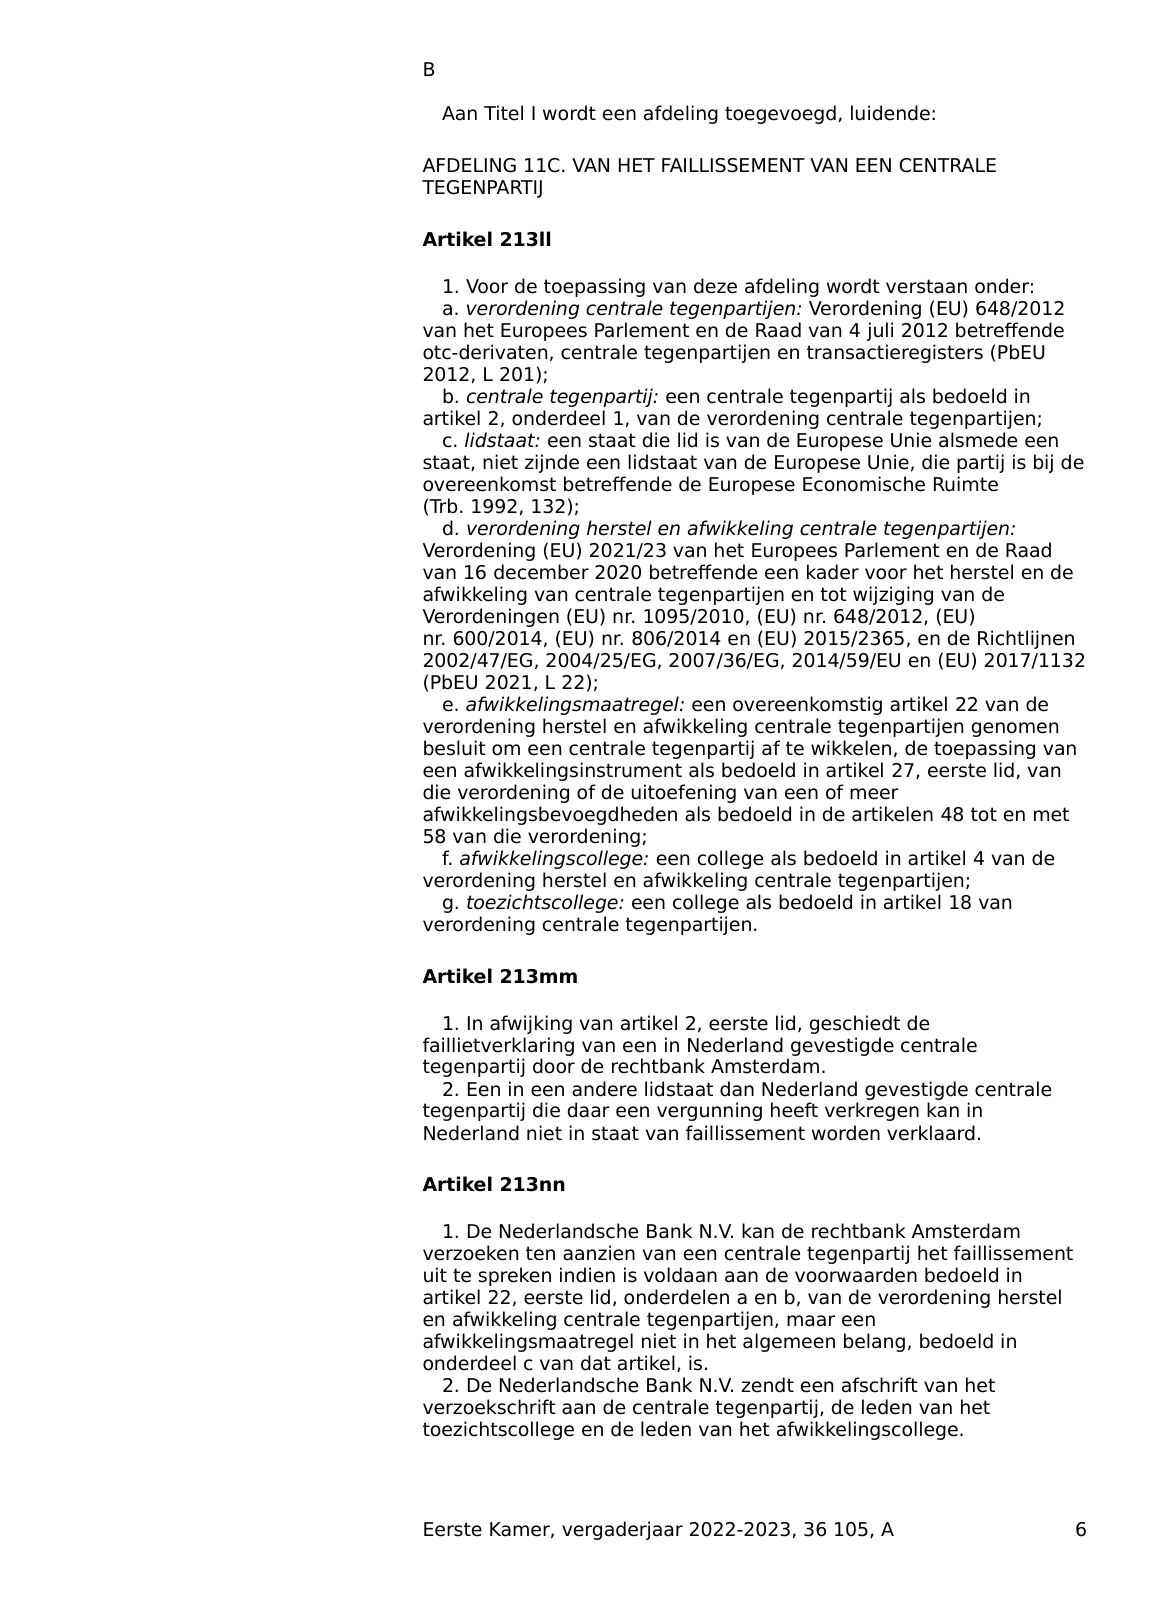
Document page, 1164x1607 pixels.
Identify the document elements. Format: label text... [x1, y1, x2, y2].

text b. centrale tegenpartij: een centrale tegenpartij als bedoeld in artikel 2, onderdeel 1, van de verordening centrale tegenpartijen; [422, 386, 1087, 430]
text B [422, 59, 1087, 81]
text 1. De Nederlandsche Bank N.V. kan de rechtbank Amsterdam verzoeken ten aanzien van een centrale tegenpartij het faillissement uit te spreken indien is voldaan aan de voorwaarden bedoeld in artikel 22, eerste lid, onderdelen a en b, van de verordening herstel en afwikkeling centrale tegenpartijen, maar een afwikkelingsmaatregel niet in het algemeen belang, bedoeld in onderdeel c van dat artikel, is. [422, 1221, 1087, 1375]
subtitle Artikel 213nn [422, 1174, 1087, 1196]
text 1. In afwijking van artikel 2, eerste lid, geschiedt de faillietverklaring van een in Nederland gevestigde centrale tegenpartij door de rechtbank Amsterdam. [422, 1012, 1087, 1078]
text Aan Titel I wordt een afdeling toegevoegd, luidende: [422, 103, 1087, 125]
text c. lidstaat: een staat die lid is van de Europese Unie alsmede een staat, niet zijnde een lidstaat van de Europese Unie, die partij is bij de overeenkomst betreffende de Europese Economische Ruimte (Trb. 1992, 132); [422, 430, 1087, 518]
text f. afwikkelingscollege: een college als bedoeld in artikel 4 van de verordening herstel en afwikkeling centrale tegenpartijen; [422, 848, 1087, 892]
text 2. Een in een andere lidstaat dan Nederland gevestigde centrale tegenpartij die daar een vergunning heeft verkregen kan in Nederland niet in staat van faillissement worden verklaard. [422, 1078, 1087, 1144]
text d. verordening herstel en afwikkeling centrale tegenpartijen: Verordening (EU) 2021/23 van het Europees Parlement en de Raad van 16 december 2020 betreffende een kader voor het herstel en de afwikkeling van centrale tegenpartijen en tot wijziging van de Verordeningen (EU) nr. 1095/2010, (EU) nr. 648/2012, (EU) nr. 600/2014, (EU) nr. 806/2014 en (EU) 2015/2365, en de Richtlijnen 2002/47/EG, 2004/25/EG, 2007/36/EG, 2014/59/EU en (EU) 2017/1132 (PbEU 2021, L 22); [422, 518, 1087, 694]
subtitle Artikel 213mm [422, 966, 1087, 987]
subtitle AFDELING 11C. VAN HET FAILLISSEMENT VAN EEN CENTRALE TEGENPARTIJ [422, 155, 1087, 199]
subtitle Artikel 213ll [422, 229, 1087, 251]
text 1. Voor de toepassing van deze afdeling wordt verstaan onder: [422, 276, 1087, 298]
text e. afwikkelingsmaatregel: een overeenkomstig artikel 22 van de verordening herstel en afwikkeling centrale tegenpartijen genomen besluit om een centrale tegenpartij af te wikkelen, de toepassing van een afwikkelingsinstrument als bedoeld in artikel 27, eerste lid, van die verordening of de uitoefening van een of meer afwikkelingsbevoegdheden als bedoeld in de artikelen 48 tot en met 58 van die verordening; [422, 694, 1087, 848]
text a. verordening centrale tegenpartijen: Verordening (EU) 648/2012 van het Europees Parlement en de Raad van 4 juli 2012 betreffende otc-derivaten, centrale tegenpartijen en transactieregisters (PbEU 2012, L 201); [422, 298, 1087, 386]
text g. toezichtscollege: een college als bedoeld in artikel 18 van verordening centrale tegenpartijen. [422, 892, 1087, 936]
text 2. De Nederlandsche Bank N.V. zendt een afschrift van het verzoekschrift aan de centrale tegenpartij, de leden van het toezichtscollege en de leden van het afwikkelingscollege. [422, 1375, 1087, 1441]
